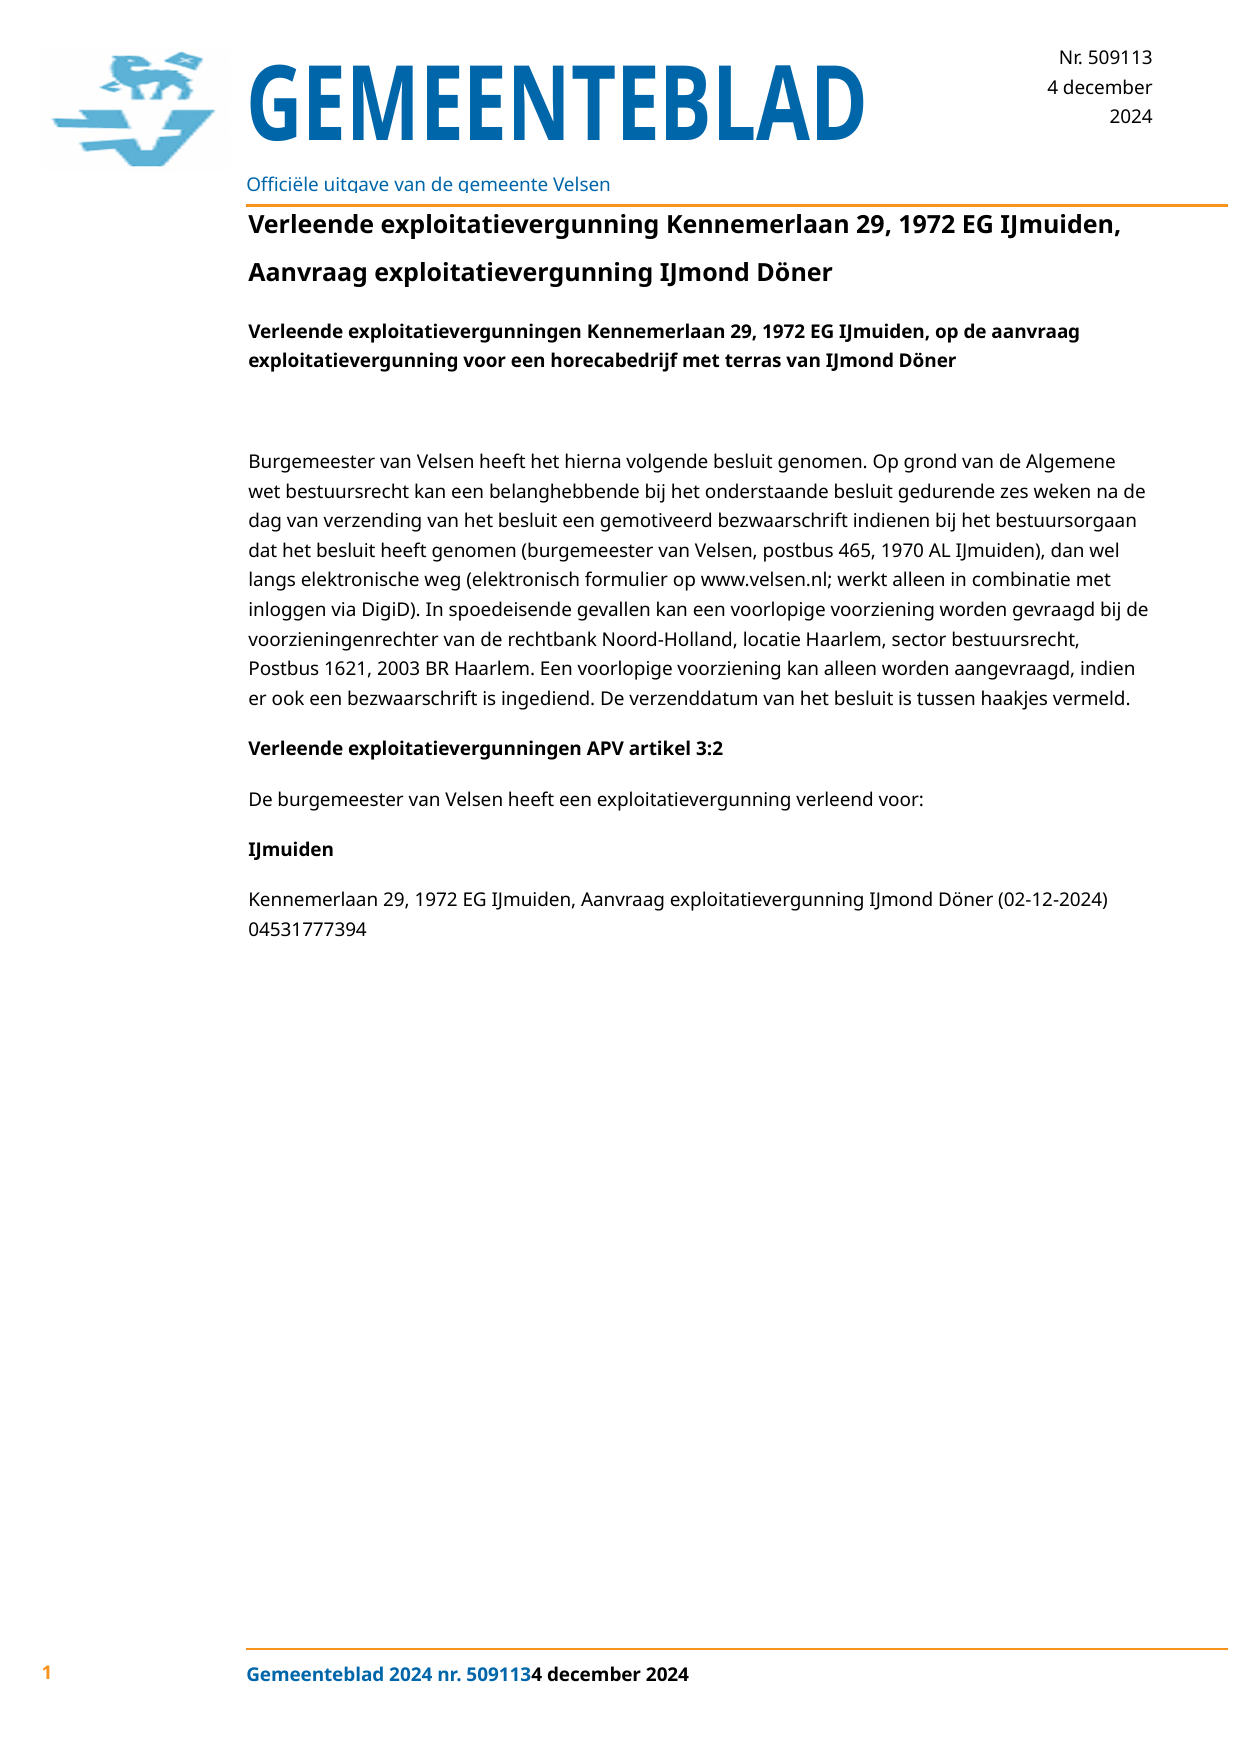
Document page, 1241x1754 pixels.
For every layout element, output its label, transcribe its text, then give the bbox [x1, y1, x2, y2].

text De burgemeester van Velsen heeft een exploitatievergunning verleend voor: [248, 786, 1152, 812]
picture [41, 47, 231, 172]
text Verleende exploitatievergunning Kennemerlaan 29, 1972 EG IJmuiden, Aanvraag exploitatievergunning IJmond Döner [248, 207, 1152, 288]
text IJmuiden [248, 836, 1152, 862]
text Burgemeester van Velsen heeft het hierna volgende besluit genomen. Op grond van de Algemene wet bestuursrecht kan een belanghebbende bij het onderstaande besluit gedurende zes weken na de dag van verzending van het besluit een gemotiveerd bezwaarschrift indienen bij het bestuursorgaan dat het besluit heeft genomen (burgemeester van Velsen, postbus 465, 1970 AL IJmuiden), dan wel langs elektronische weg (elektronisch formulier op www.velsen.nl; werkt alleen in combinatie met inloggen via DigiD). In spoedeisende gevallen kan een voorlopige voorziening worden gevraagd bij de voorzieningenrechter van de rechtbank Noord-Holland, locatie Haarlem, sector bestuursrecht, Postbus 1621, 2003 BR Haarlem. Een voorlopige voorziening kan alleen worden aangevraagd, indien er ook een bezwaarschrift is ingediend. De verzenddatum van het besluit is tussen haakjes vermeld. [248, 448, 1152, 711]
text Verleende exploitatievergunningen Kennemerlaan 29, 1972 EG IJmuiden, op de aanvraag exploitatievergunning voor een horecabedrijf met terras van IJmond Döner [248, 318, 1152, 373]
text Verleende exploitatievergunningen APV artikel 3:2 [248, 735, 1152, 761]
text Kennemerlaan 29, 1972 EG IJmuiden, Aanvraag exploitatievergunning IJmond Döner (02-12-2024) 04531777394 [248, 887, 1152, 942]
